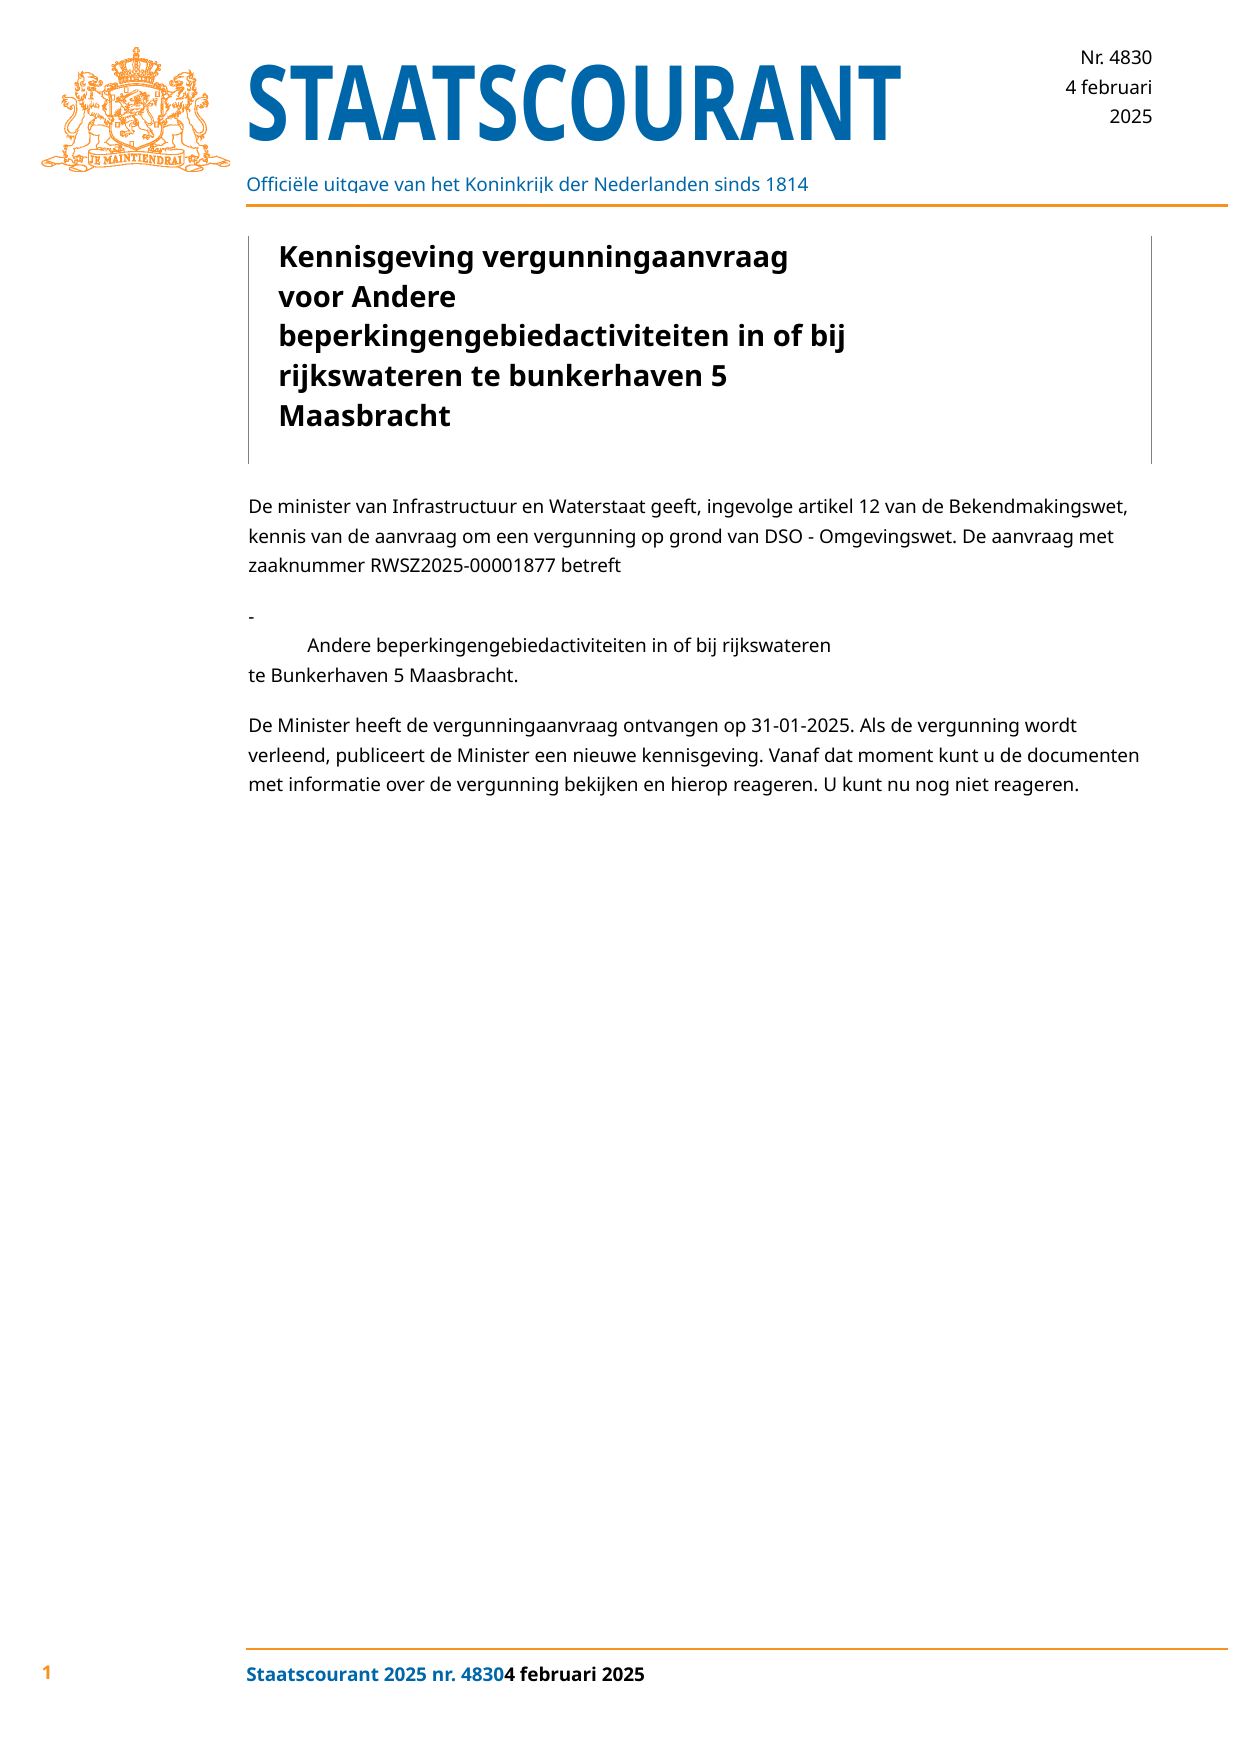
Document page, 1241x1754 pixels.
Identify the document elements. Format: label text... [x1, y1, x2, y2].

text De minister van Infrastructuur en Waterstaat geeft, ingevolge artikel 12 van de Bekendmakingswet, kennis van de aanvraag om een vergunning op grond van DSO - Omgevingswet. De aanvraag met zaaknummer RWSZ2025-00001877 betreft [248, 493, 1152, 578]
table_header [1090, 236, 1151, 413]
table_header [850, 414, 1151, 464]
picture [912, 236, 1090, 414]
text te Bunkerhaven 5 Maasbracht. [248, 662, 1152, 688]
table_header Kennisgeving vergunningaanvraag voor Andere beperkingengebiedactiviteiten in of bij rijkswateren te bunkerhaven 5 Maasbracht [249, 236, 850, 464]
text De Minister heeft de vergunningaanvraag ontvangen op 31-01-2025. Als de vergunning wordt verleend, publiceert de Minister een nieuwe kennisgeving. Vanaf dat moment kunt u de documenten met informatie over de vergunning bekijken en hierop reageren. U kunt nu nog niet reageren. [248, 712, 1152, 797]
table_header [850, 236, 912, 413]
list Andere beperkingengebiedactiviteiten in of bij rijkswateren [248, 632, 1152, 658]
picture [41, 47, 231, 172]
